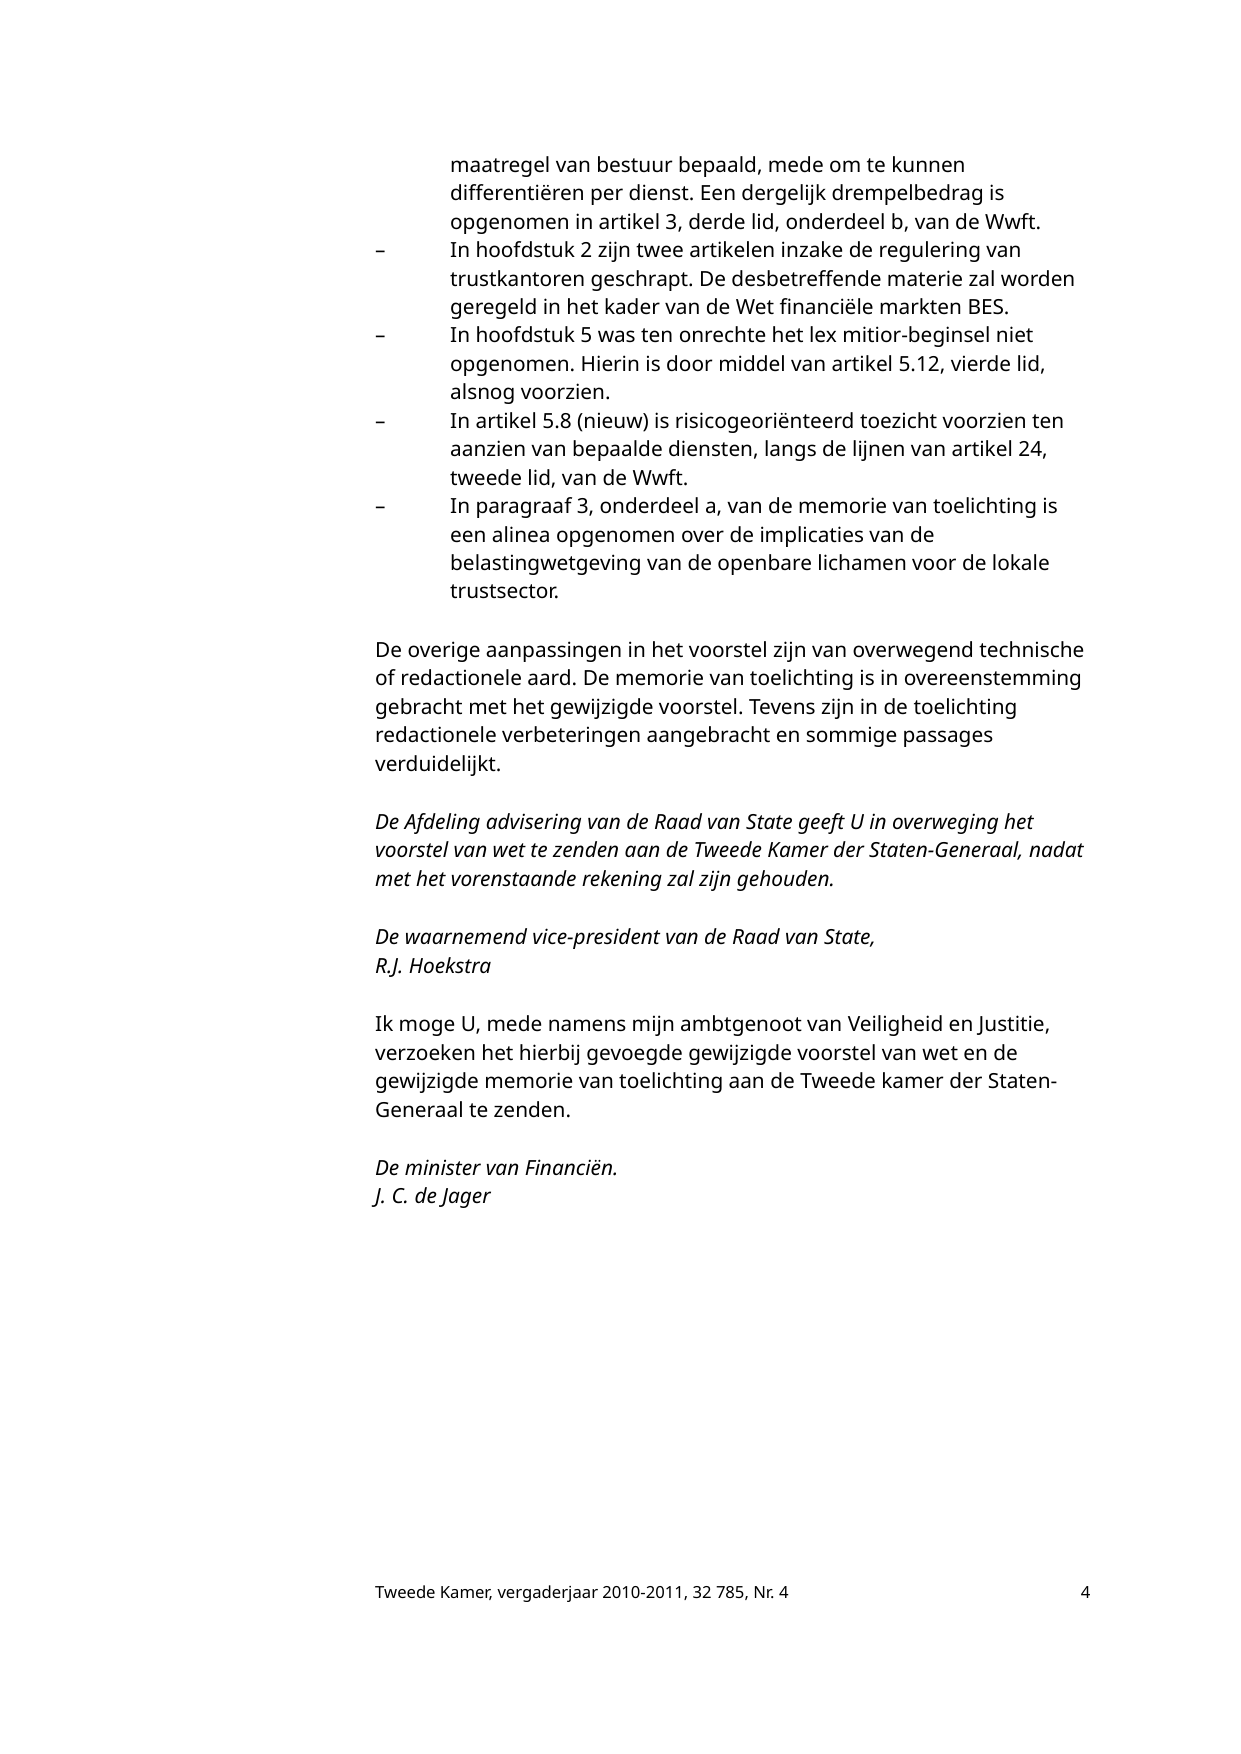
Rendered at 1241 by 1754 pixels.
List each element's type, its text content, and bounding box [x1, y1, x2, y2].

text De minister van Financiën. [375, 1153, 1090, 1182]
text Ik moge U, mede namens mijn ambtgenoot van Veiligheid en Justitie, verzoeken het hierbij gevoegde gewijzigde voorstel van wet en de gewijzigde memorie van toelichting aan de Tweede kamer der Staten-Generaal te zenden. [375, 1009, 1090, 1123]
text R.J. Hoekstra [375, 951, 1090, 979]
text De overige aanpassingen in het voorstel zijn van overwegend technische of redactionele aard. De memorie van toelichting is in overeenstemming gebracht met het gewijzigde voorstel. Tevens zijn in de toelichting redactionele verbeteringen aangebracht en sommige passages verduidelijkt. [375, 635, 1090, 777]
list maatregel van bestuur bepaald, mede om te kunnen differentiëren per dienst. Een dergelijk drempelbedrag is opgenomen in artikel 3, derde lid, onderdeel b, van de Wwft. [375, 150, 1090, 235]
list In hoofdstuk 5 was ten onrechte het lex mitior-beginsel niet opgenomen. Hierin is door middel van artikel 5.12, vierde lid, alsnog voorzien. [375, 321, 1090, 406]
text J. C. de Jager [375, 1182, 1090, 1210]
list In paragraaf 3, onderdeel a, van de memorie van toelichting is een alinea opgenomen over de implicaties van de belastingwetgeving van de openbare lichamen voor de lokale trustsector. [375, 491, 1090, 605]
list In hoofdstuk 2 zijn twee artikelen inzake de regulering van trustkantoren geschrapt. De desbetreffende materie zal worden geregeld in het kader van de Wet financiële markten BES. [375, 235, 1090, 321]
text De Afdeling advisering van de Raad van State geeft U in overweging het voorstel van wet te zenden aan de Tweede Kamer der Staten-Generaal, nadat met het vorenstaande rekening zal zijn gehouden. [375, 807, 1090, 892]
list In artikel 5.8 (nieuw) is risicogeoriënteerd toezicht voorzien ten aanzien van bepaalde diensten, langs de lijnen van artikel 24, tweede lid, van de Wwft. [375, 406, 1090, 491]
text De waarnemend vice-president van de Raad van State, [375, 922, 1090, 951]
